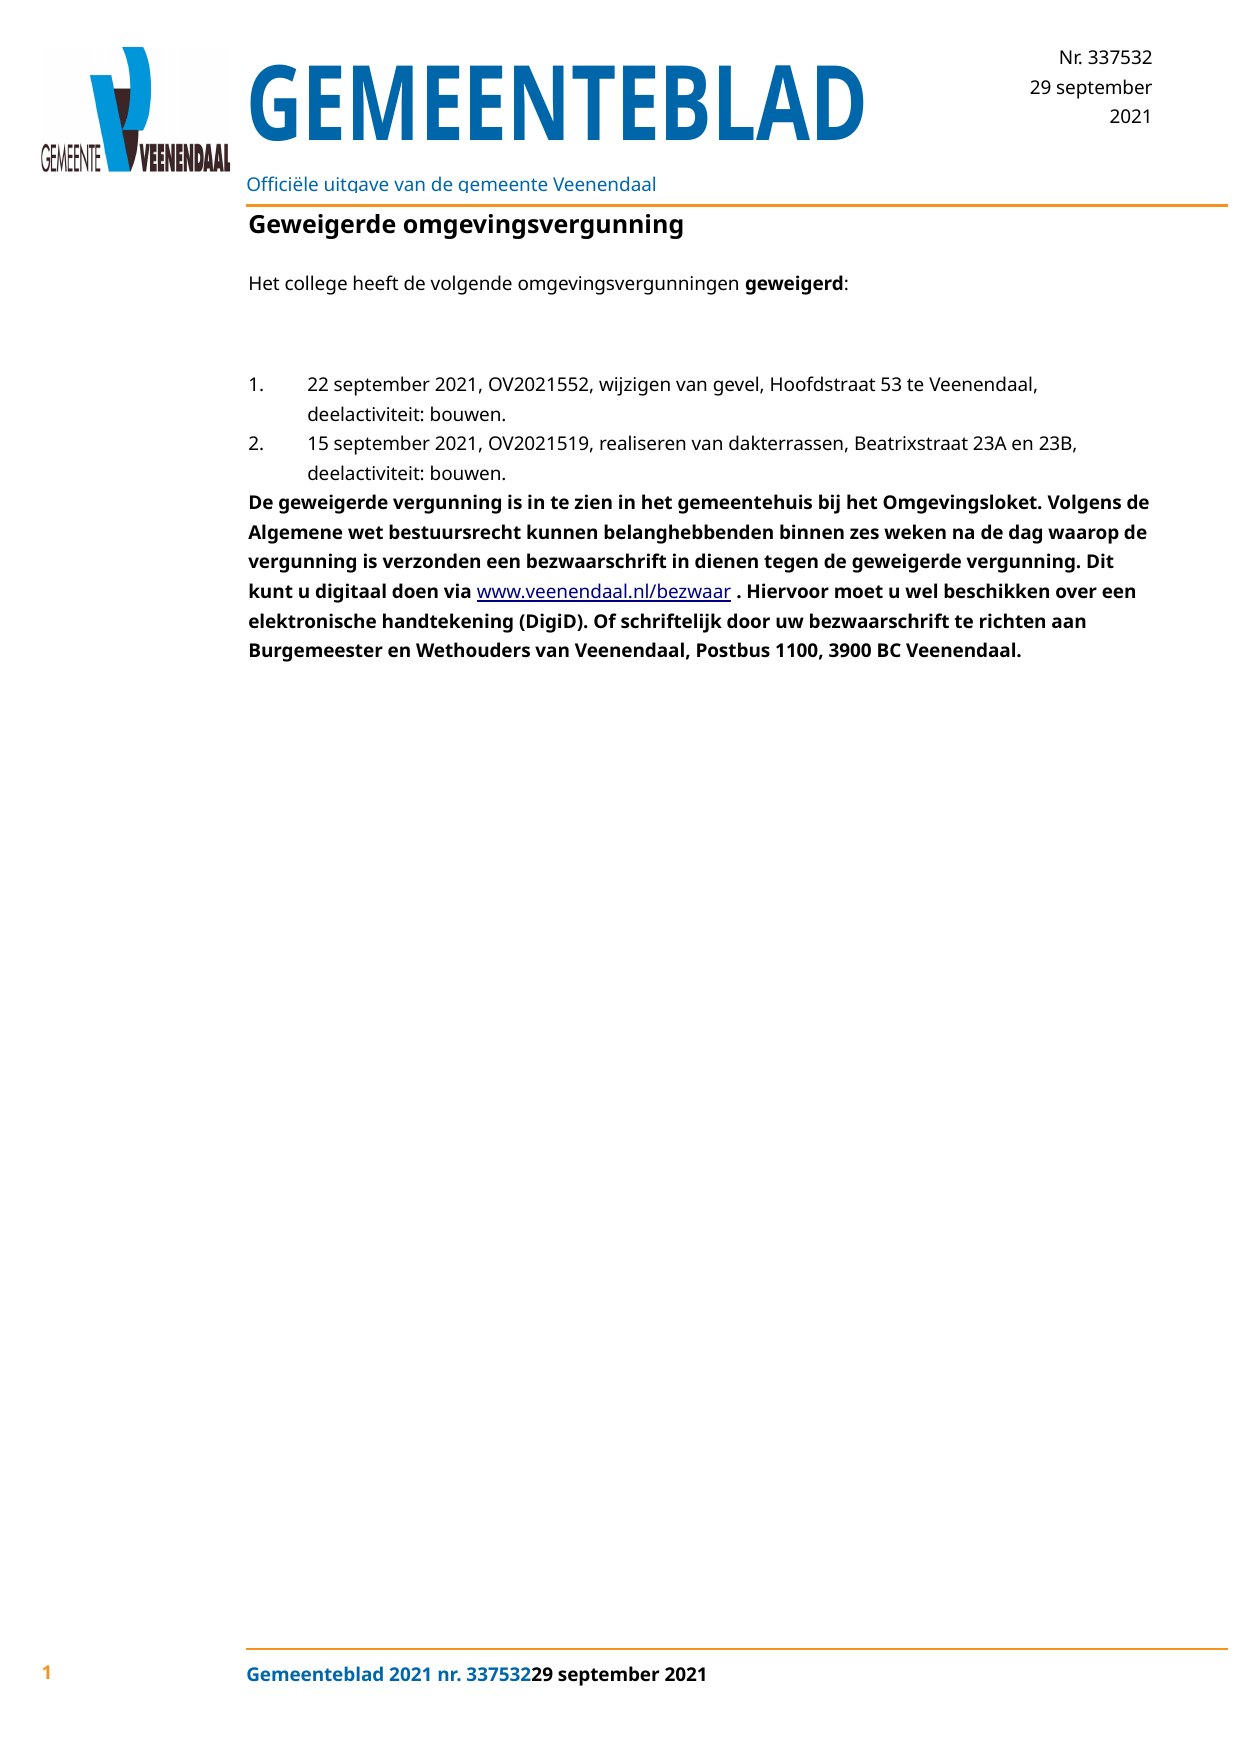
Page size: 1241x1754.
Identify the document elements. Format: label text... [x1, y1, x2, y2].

text De geweigerde vergunning is in te zien in het gemeentehuis bij het Omgevingsloket. Volgens de Algemene wet bestuursrecht kunnen belanghebbenden binnen zes weken na de dag waarop de vergunning is verzonden een bezwaarschrift in dienen tegen de geweigerde vergunning. Dit kunt u digitaal doen via www.veenendaal.nl/bezwaar . Hiervoor moet u wel beschikken over een elektronische handtekening (DigiD). Of schriftelijk door uw bezwaarschrift te richten aan Burgemeester en Wethouders van Veenendaal, Postbus 1100, 3900 BC Veenendaal. [248, 489, 1152, 663]
picture [41, 47, 130, 172]
picture [123, 47, 231, 172]
list 22 september 2021, OV2021552, wijzigen van gevel, Hoofdstraat 53 te Veenendaal, deelactiviteit: bouwen. [248, 371, 1152, 426]
text Het college heeft de volgende omgevingsvergunningen geweigerd: [248, 270, 1152, 296]
text Geweigerde omgevingsvergunning [248, 207, 1152, 241]
list 15 september 2021, OV2021519, realiseren van dakterrassen, Beatrixstraat 23A en 23B, deelactiviteit: bouwen. [248, 430, 1152, 486]
